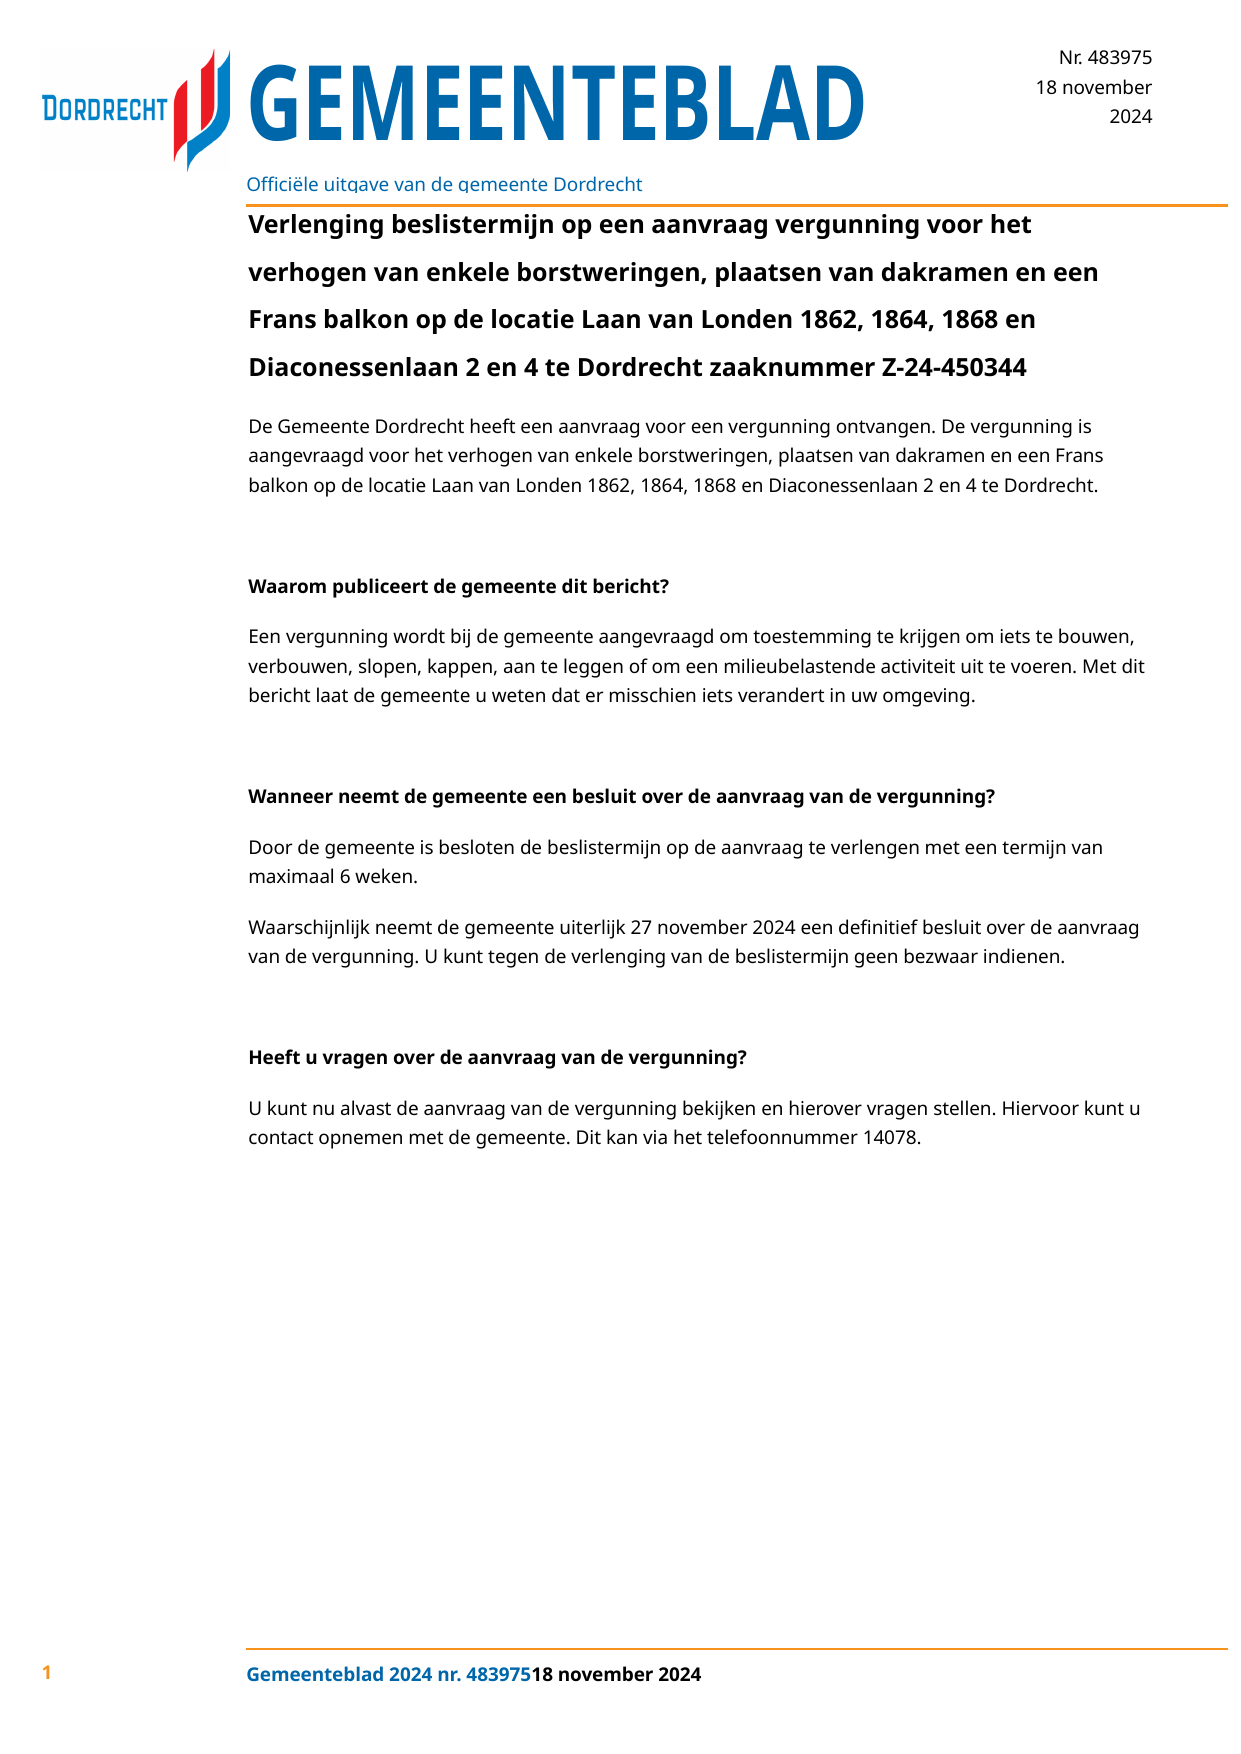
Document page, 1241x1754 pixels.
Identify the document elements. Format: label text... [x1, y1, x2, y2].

text Waarschijnlijk neemt de gemeente uiterlijk 27 november 2024 een definitief besluit over de aanvraag van de vergunning. U kunt tegen de verlenging van de beslistermijn geen bezwaar indienen. [248, 914, 1152, 969]
text Door de gemeente is besloten de beslistermijn op de aanvraag te verlengen met een termijn van maximaal 6 weken. [248, 834, 1152, 889]
text Wanneer neemt de gemeente een besluit over de aanvraag van de vergunning? [248, 783, 1152, 809]
text Een vergunning wordt bij de gemeente aangevraagd om toestemming te krijgen om iets te bouwen, verbouwen, slopen, kappen, aan te leggen of om een milieubelastende activiteit uit te voeren. Met dit bericht laat de gemeente u weten dat er misschien iets verandert in uw omgeving. [248, 623, 1152, 708]
text Waarom publiceert de gemeente dit bericht? [248, 573, 1152, 599]
picture [41, 47, 231, 172]
text Heeft u vragen over de aanvraag van de vergunning? [248, 1044, 1152, 1070]
text U kunt nu alvast de aanvraag van de vergunning bekijken en hierover vragen stellen. Hiervoor kunt u contact opnemen met de gemeente. Dit kan via het telefoonnummer 14078. [248, 1095, 1152, 1150]
text De Gemeente Dordrecht heeft een aanvraag voor een vergunning ontvangen. De vergunning is aangevraagd voor het verhogen van enkele borstweringen, plaatsen van dakramen en een Frans balkon op de locatie Laan van Londen 1862, 1864, 1868 en Diaconessenlaan 2 en 4 te Dordrecht. [248, 413, 1152, 498]
text Verlenging beslistermijn op een aanvraag vergunning voor het verhogen van enkele borstweringen, plaatsen van dakramen en een Frans balkon op de locatie Laan van Londen 1862, 1864, 1868 en Diaconessenlaan 2 en 4 te Dordrecht zaaknummer Z-24-450344 [248, 207, 1152, 384]
